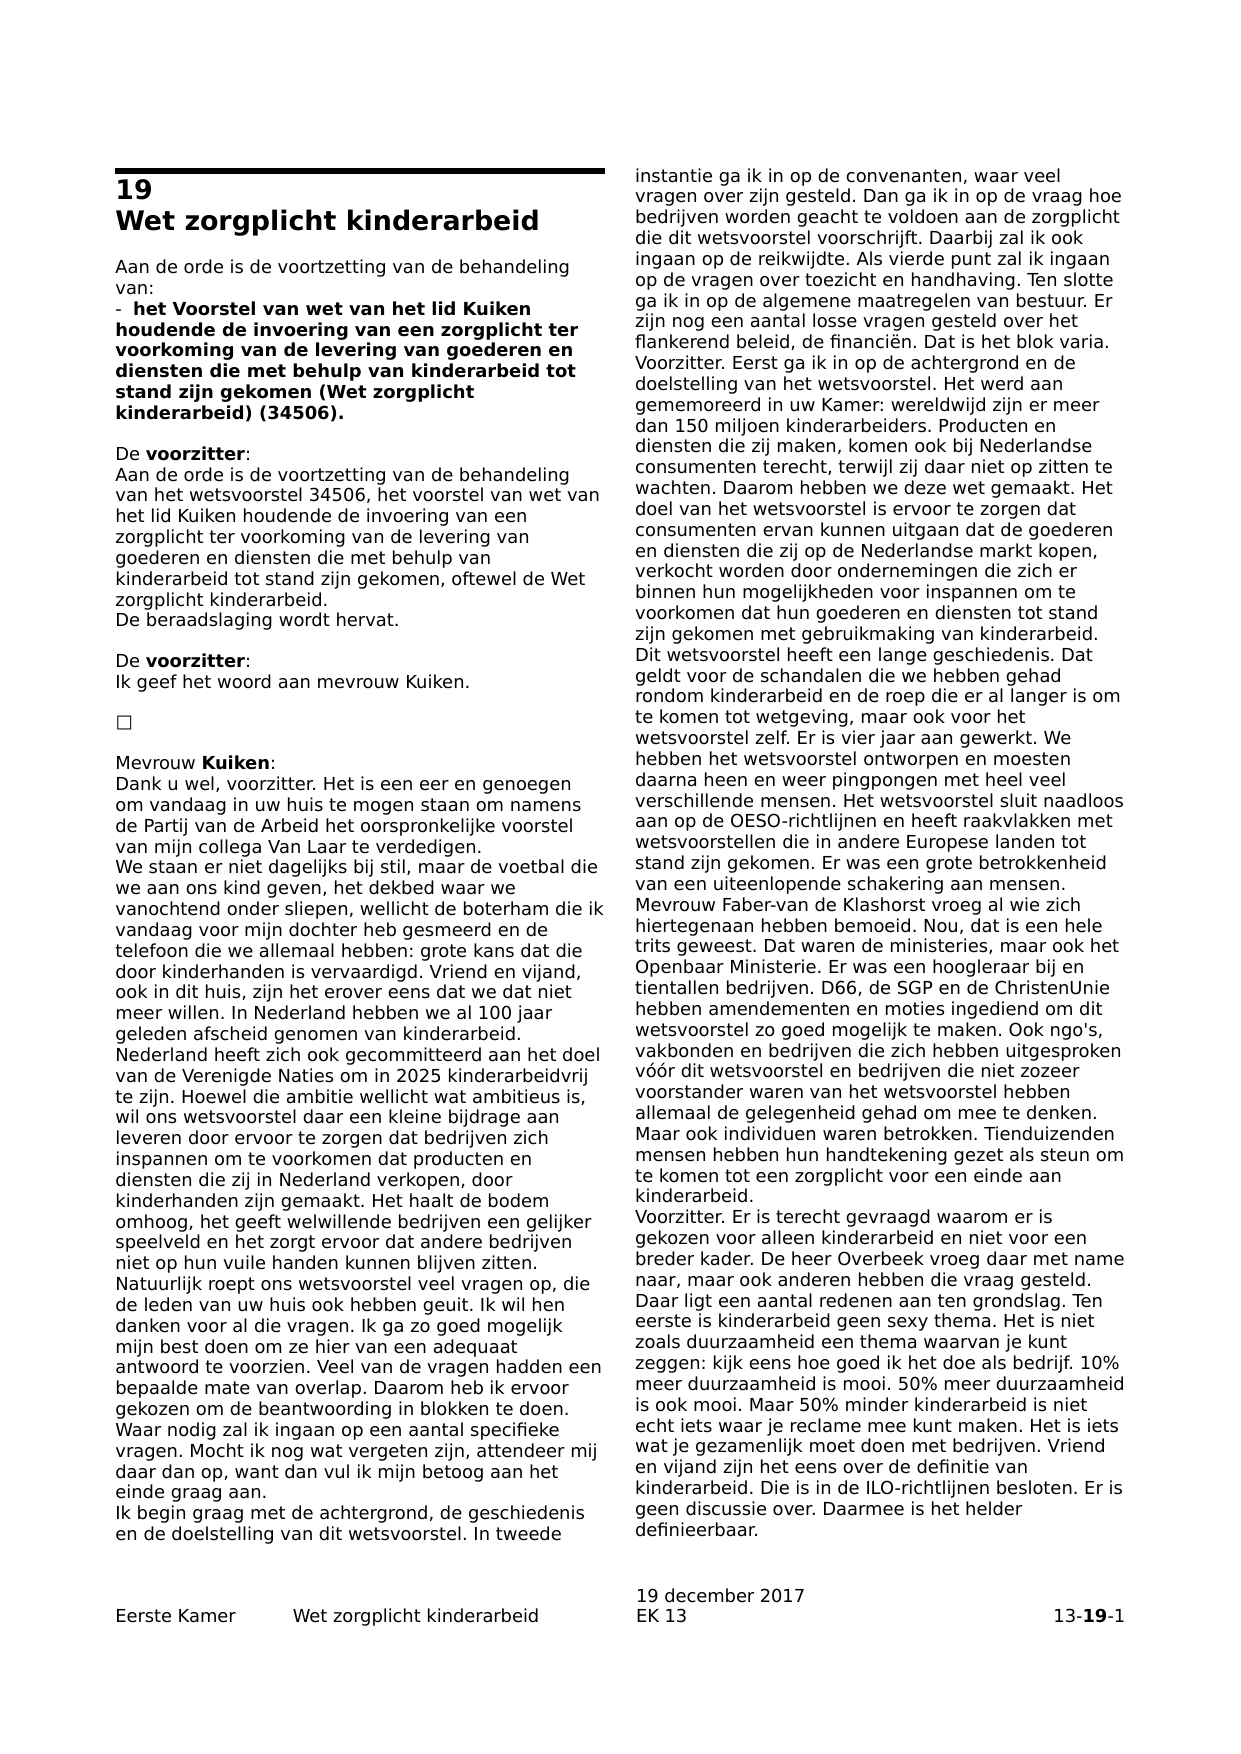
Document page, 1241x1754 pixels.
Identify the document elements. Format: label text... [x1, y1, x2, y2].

text Ik geef het woord aan mevrouw Kuiken. [115, 672, 605, 692]
text ⬜ [115, 712, 605, 733]
text Aan de orde is de voortzetting van de behandeling van: [115, 257, 605, 298]
text Mevrouw Kuiken: [115, 753, 605, 774]
text De voorzitter: [115, 651, 605, 672]
text De beraadslaging wordt hervat. [115, 610, 605, 631]
text Aan de orde is de voortzetting van de behandeling van het wetsvoorstel 34506, het voorstel van wet van het lid Kuiken houdende de invoering van een zorgplicht ter voorkoming van de levering van goederen en diensten die met behulp van kinderarbeid tot stand zijn gekomen, oftewel de Wet zorgplicht kinderarbeid. [115, 464, 605, 610]
text Dank u wel, voorzitter. Het is een eer en genoegen om vandaag in uw huis te mogen staan om namens de Partij van de Arbeid het oorspronkelijke voorstel van mijn collega Van Laar te verdedigen. [115, 774, 605, 857]
text We staan er niet dagelijks bij stil, maar de voetbal die we aan ons kind geven, het dekbed waar we vanochtend onder sliepen, wellicht de boterham die ik vandaag voor mijn dochter heb gesmeerd en de telefoon die we allemaal hebben: grote kans dat die door kinderhanden is vervaardigd. Vriend en vijand, ook in dit huis, zijn het erover eens dat we dat niet meer willen. In Nederland hebben we al 100 jaar geleden afscheid genomen van kinderarbeid. Nederland heeft zich ook gecommitteerd aan het doel van de Verenigde Naties om in 2025 kinderarbeidvrij te zijn. Hoewel die ambitie wellicht wat ambitieus is, wil ons wetsvoorstel daar een kleine bijdrage aan leveren door ervoor te zorgen dat bedrijven zich inspannen om te voorkomen dat producten en diensten die zij in Nederland verkopen, door kinderhanden zijn gemaakt. Het haalt de bodem omhoog, het geeft welwillende bedrijven een gelijker speelveld en het zorgt ervoor dat andere bedrijven niet op hun vuile handen kunnen blijven zitten. [115, 857, 605, 1274]
text Dit wetsvoorstel heeft een lange geschiedenis. Dat geldt voor de schandalen die we hebben gehad rondom kinderarbeid en de roep die er al langer is om te komen tot wetgeving, maar ook voor het wetsvoorstel zelf. Er is vier jaar aan gewerkt. We hebben het wetsvoorstel ontworpen en moesten daarna heen en weer pingpongen met heel veel verschillende mensen. Het wetsvoorstel sluit naadloos aan op de OESO-richtlijnen en heeft raakvlakken met wetsvoorstellen die in andere Europese landen tot stand zijn gekomen. Er was een grote betrokkenheid van een uiteenlopende schakering aan mensen. Mevrouw Faber-van de Klashorst vroeg al wie zich hiertegenaan hebben bemoeid. Nou, dat is een hele trits geweest. Dat waren de ministeries, maar ook het Openbaar Ministerie. Er was een hoogleraar bij en tientallen bedrijven. D66, de SGP en de ChristenUnie hebben amendementen en moties ingediend om dit wetsvoorstel zo goed mogelijk te maken. Ook ngo's, vakbonden en bedrijven die zich hebben uitgesproken vóór dit wetsvoorstel en bedrijven die niet zozeer voorstander waren van het wetsvoorstel hebben allemaal de gelegenheid gehad om mee te denken. Maar ook individuen waren betrokken. Tienduizenden mensen hebben hun handtekening gezet als steun om te komen tot een zorgplicht voor een einde aan kinderarbeid. [635, 644, 1125, 1207]
text Voorzitter. Eerst ga ik in op de achtergrond en de doelstelling van het wetsvoorstel. Het werd aan gememoreerd in uw Kamer: wereldwijd zijn er meer dan 150 miljoen kinderarbeiders. Producten en diensten die zij maken, komen ook bij Nederlandse consumenten terecht, terwijl zij daar niet op zitten te wachten. Daarom hebben we deze wet gemaakt. Het doel van het wetsvoorstel is ervoor te zorgen dat consumenten ervan kunnen uitgaan dat de goederen en diensten die zij op de Nederlandse markt kopen, verkocht worden door ondernemingen die zich er binnen hun mogelijkheden voor inspannen om te voorkomen dat hun goederen en diensten tot stand zijn gekomen met gebruikmaking van kinderarbeid. [635, 353, 1125, 644]
text De voorzitter: [115, 443, 605, 464]
text Natuurlijk roept ons wetsvoorstel veel vragen op, die de leden van uw huis ook hebben geuit. Ik wil hen danken voor al die vragen. Ik ga zo goed mogelijk mijn best doen om ze hier van een adequaat antwoord te voorzien. Veel van de vragen hadden een bepaalde mate van overlap. Daarom heb ik ervoor gekozen om de beantwoording in blokken te doen. Waar nodig zal ik ingaan op een aantal specifieke vragen. Mocht ik nog wat vergeten zijn, attendeer mij daar dan op, want dan vul ik mijn betoog aan het einde graag aan. [115, 1274, 605, 1503]
text instantie ga ik in op de convenanten, waar veel vragen over zijn gesteld. Dan ga ik in op de vraag hoe bedrijven worden geacht te voldoen aan de zorgplicht die dit wetsvoorstel voorschrijft. Daarbij zal ik ook ingaan op de reikwijdte. Als vierde punt zal ik ingaan op de vragen over toezicht en handhaving. Ten slotte ga ik in op de algemene maatregelen van bestuur. Er zijn nog een aantal losse vragen gesteld over het flankerend beleid, de financiën. Dat is het blok varia. [635, 165, 1125, 353]
text Voorzitter. Er is terecht gevraagd waarom er is gekozen voor alleen kinderarbeid en niet voor een breder kader. De heer Overbeek vroeg daar met name naar, maar ook anderen hebben die vraag gesteld. Daar ligt een aantal redenen aan ten grondslag. Ten eerste is kinderarbeid geen sexy thema. Het is niet zoals duurzaamheid een thema waarvan je kunt zeggen: kijk eens hoe goed ik het doe als bedrijf. 10% meer duurzaamheid is mooi. 50% meer duurzaamheid is ook mooi. Maar 50% minder kinderarbeid is niet echt iets waar je reclame mee kunt maken. Het is iets wat je gezamenlijk moet doen met bedrijven. Vriend en vijand zijn het eens over de definitie van kinderarbeid. Die is in de ILO-richtlijnen besloten. Er is geen discussie over. Daarmee is het helder definieerbaar. [635, 1207, 1125, 1540]
title 19 Wet zorgplicht kinderarbeid [115, 174, 605, 237]
list het Voorstel van wet van het lid Kuiken houdende de invoering van een zorgplicht ter voorkoming van de levering van goederen en diensten die met behulp van kinderarbeid tot stand zijn gekomen (Wet zorgplicht kinderarbeid) (34506). [115, 298, 605, 423]
text Ik begin graag met de achtergrond, de geschiedenis en de doelstelling van dit wetsvoorstel. In tweede [115, 1503, 605, 1545]
